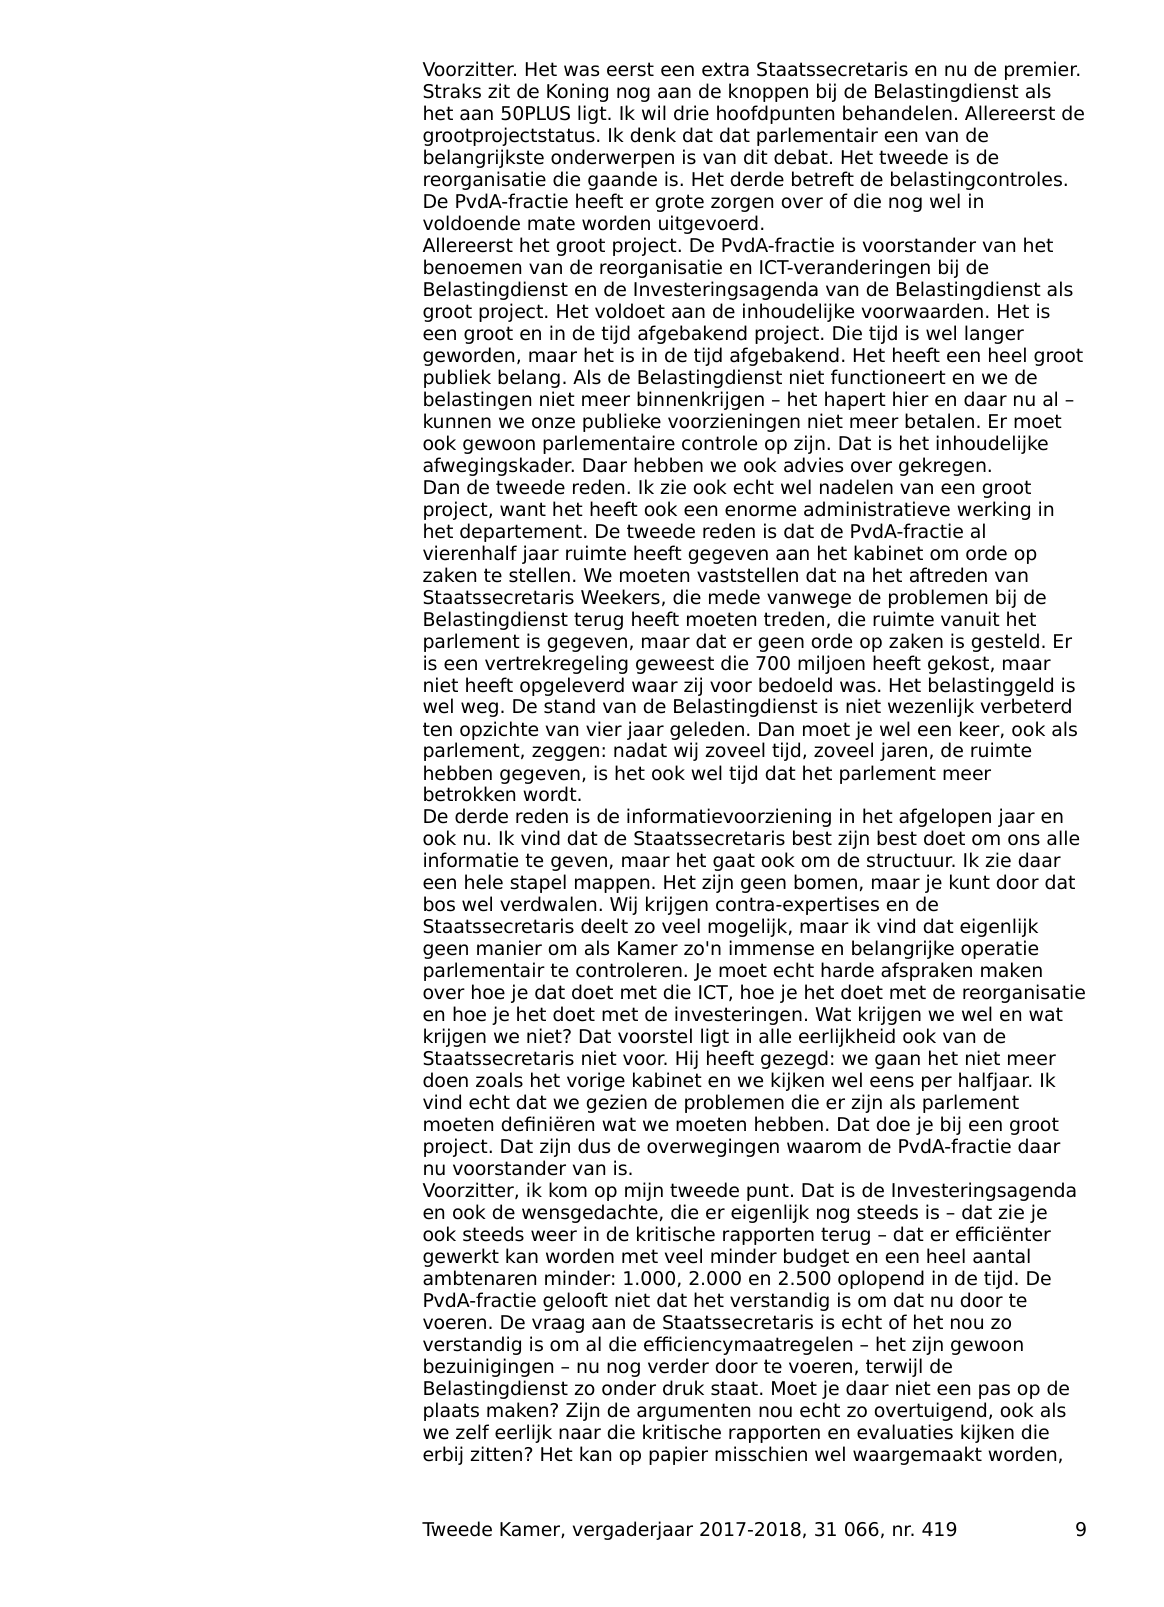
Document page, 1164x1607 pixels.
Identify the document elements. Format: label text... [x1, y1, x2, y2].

text Dan de tweede reden. Ik zie ook echt wel nadelen van een groot project, want het heeft ook een enorme administratieve werking in het departement. De tweede reden is dat de PvdA-fractie al vierenhalf jaar ruimte heeft gegeven aan het kabinet om orde op zaken te stellen. We moeten vaststellen dat na het aftreden van Staatssecretaris Weekers, die mede vanwege de problemen bij de Belastingdienst terug heeft moeten treden, die ruimte vanuit het parlement is gegeven, maar dat er geen orde op zaken is gesteld. Er is een vertrekregeling geweest die 700 miljoen heeft gekost, maar niet heeft opgeleverd waar zij voor bedoeld was. Het belastinggeld is wel weg. De stand van de Belastingdienst is niet wezenlijk verbeterd ten opzichte van vier jaar geleden. Dan moet je wel een keer, ook als parlement, zeggen: nadat wij zoveel tijd, zoveel jaren, de ruimte hebben gegeven, is het ook wel tijd dat het parlement meer betrokken wordt. [422, 477, 1087, 806]
text Voorzitter, ik kom op mijn tweede punt. Dat is de Investeringsagenda en ook de wensgedachte, die er eigenlijk nog steeds is – dat zie je ook steeds weer in de kritische rapporten terug – dat er efficiënter gewerkt kan worden met veel minder budget en een heel aantal ambtenaren minder: 1.000, 2.000 en 2.500 oplopend in de tijd. De PvdA-fractie gelooft niet dat het verstandig is om dat nu door te voeren. De vraag aan de Staatssecretaris is echt of het nou zo verstandig is om al die efficiencymaatregelen – het zijn gewoon bezuinigingen – nu nog verder door te voeren, terwijl de Belastingdienst zo onder druk staat. Moet je daar niet een pas op de plaats maken? Zijn de argumenten nou echt zo overtuigend, ook als we zelf eerlijk naar die kritische rapporten en evaluaties kijken die erbij zitten? Het kan op papier misschien wel waargemaakt worden, [422, 1180, 1087, 1466]
text De derde reden is de informatievoorziening in het afgelopen jaar en ook nu. Ik vind dat de Staatssecretaris best zijn best doet om ons alle informatie te geven, maar het gaat ook om de structuur. Ik zie daar een hele stapel mappen. Het zijn geen bomen, maar je kunt door dat bos wel verdwalen. Wij krijgen contra-expertises en de Staatssecretaris deelt zo veel mogelijk, maar ik vind dat eigenlijk geen manier om als Kamer zo'n immense en belangrijke operatie parlementair te controleren. Je moet echt harde afspraken maken over hoe je dat doet met die ICT, hoe je het doet met de reorganisatie en hoe je het doet met de investeringen. Wat krijgen we wel en wat krijgen we niet? Dat voorstel ligt in alle eerlijkheid ook van de Staatssecretaris niet voor. Hij heeft gezegd: we gaan het niet meer doen zoals het vorige kabinet en we kijken wel eens per halfjaar. Ik vind echt dat we gezien de problemen die er zijn als parlement moeten definiëren wat we moeten hebben. Dat doe je bij een groot project. Dat zijn dus de overwegingen waarom de PvdA-fractie daar nu voorstander van is. [422, 806, 1087, 1180]
text Allereerst het groot project. De PvdA-fractie is voorstander van het benoemen van de reorganisatie en ICT-veranderingen bij de Belastingdienst en de Investeringsagenda van de Belastingdienst als groot project. Het voldoet aan de inhoudelijke voorwaarden. Het is een groot en in de tijd afgebakend project. Die tijd is wel langer geworden, maar het is in de tijd afgebakend. Het heeft een heel groot publiek belang. Als de Belastingdienst niet functioneert en we de belastingen niet meer binnenkrijgen – het hapert hier en daar nu al – kunnen we onze publieke voorzieningen niet meer betalen. Er moet ook gewoon parlementaire controle op zijn. Dat is het inhoudelijke afwegingskader. Daar hebben we ook advies over gekregen. [422, 235, 1087, 477]
text Voorzitter. Het was eerst een extra Staatssecretaris en nu de premier. Straks zit de Koning nog aan de knoppen bij de Belastingdienst als het aan 50PLUS ligt. Ik wil drie hoofdpunten behandelen. Allereerst de grootprojectstatus. Ik denk dat dat parlementair een van de belangrijkste onderwerpen is van dit debat. Het tweede is de reorganisatie die gaande is. Het derde betreft de belastingcontroles. De PvdA-fractie heeft er grote zorgen over of die nog wel in voldoende mate worden uitgevoerd. [422, 59, 1087, 235]
